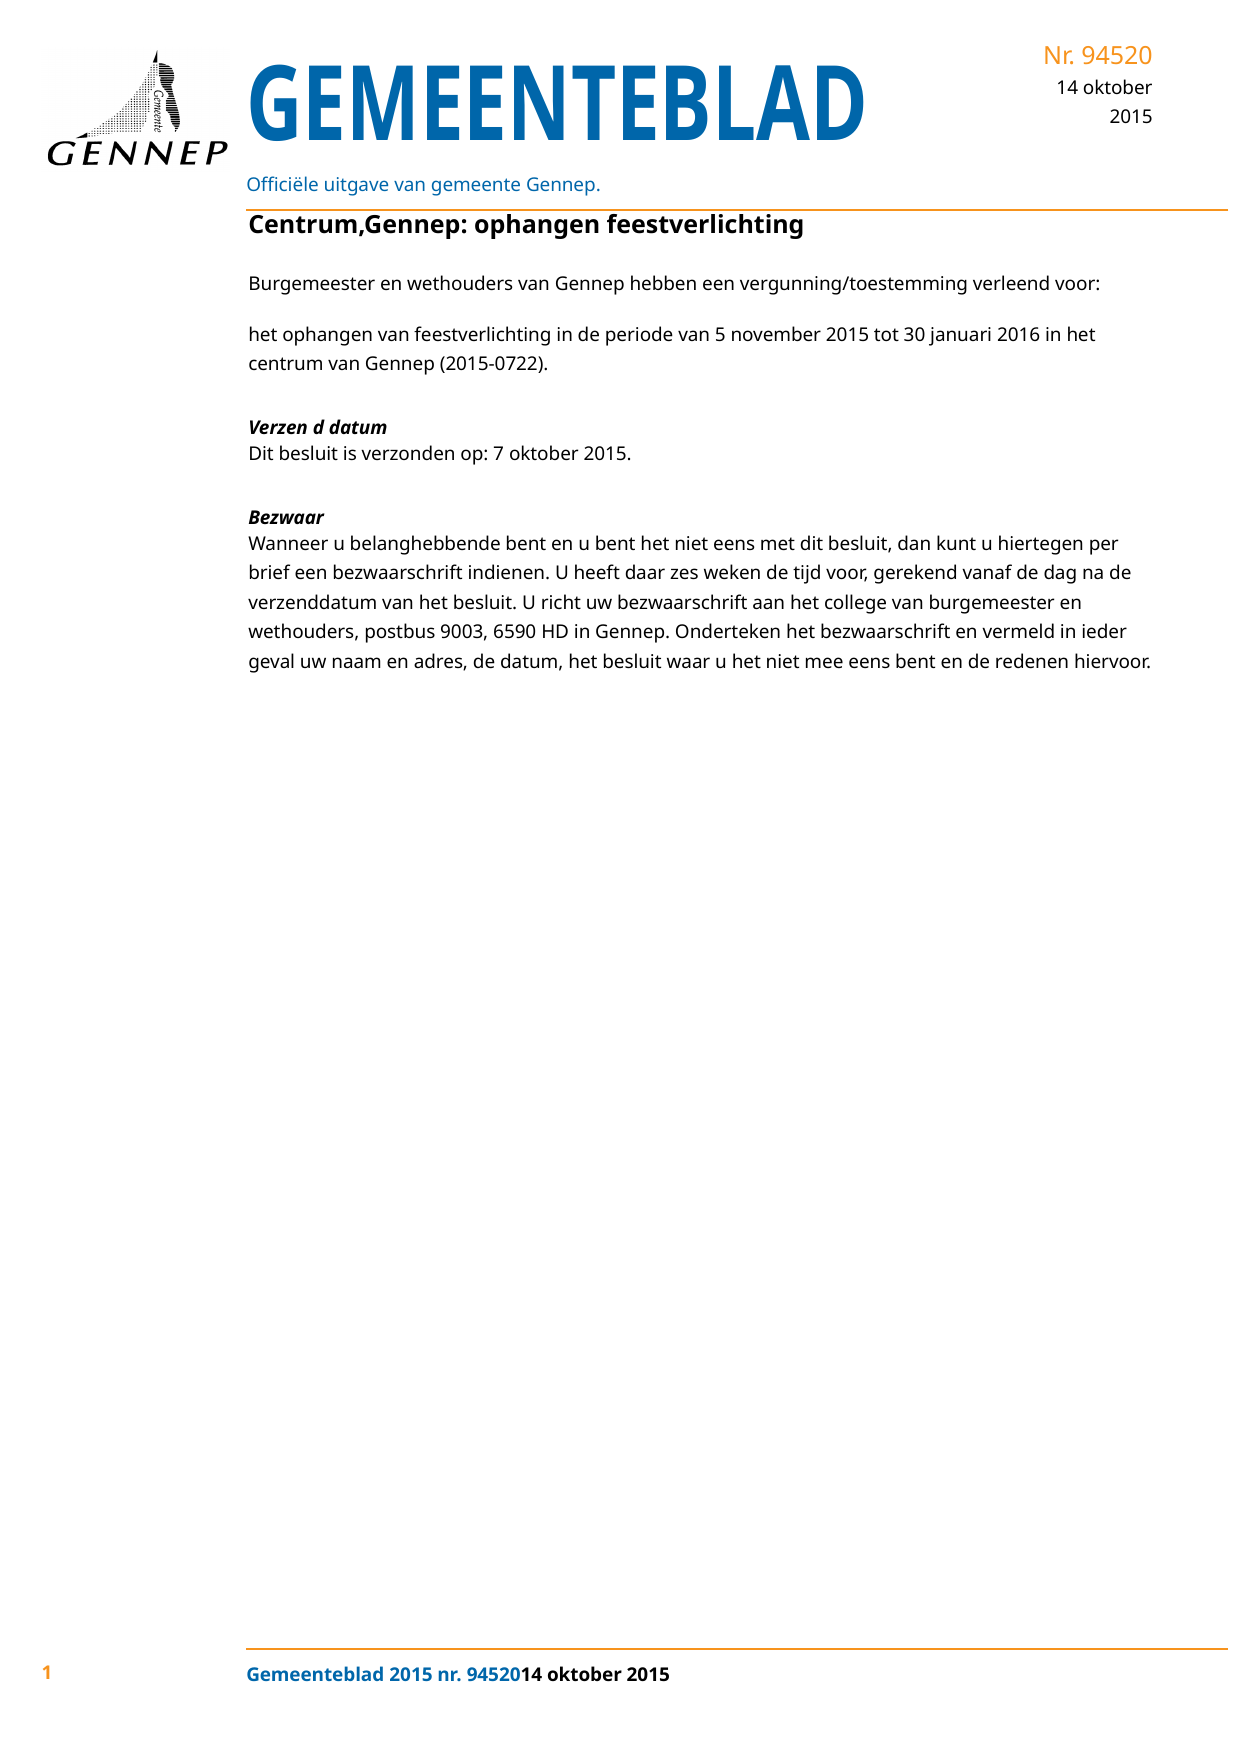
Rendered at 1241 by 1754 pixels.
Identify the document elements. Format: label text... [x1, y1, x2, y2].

text Bezwaar [248, 504, 1152, 530]
text het ophangen van feestverlichting in de periode van 5 november 2015 tot 30 januari 2016 in het centrum van Gennep (2015-0722). [248, 321, 1152, 376]
picture [41, 47, 231, 172]
text Wanneer u belanghebbende bent en u bent het niet eens met dit besluit, dan kunt u hiertegen per brief een bezwaarschrift indienen. U heeft daar zes weken de tijd voor, gerekend vanaf de dag na de verzenddatum van het besluit. U richt uw bezwaarschrift aan het college van burgemeester en wethouders, postbus 9003, 6590 HD in Gennep. Onderteken het bezwaarschrift en vermeld in ieder geval uw naam en adres, de datum, het besluit waar u het niet mee eens bent en de redenen hiervoor. [248, 530, 1152, 674]
text Centrum,Gennep: ophangen feestverlichting [248, 211, 1152, 241]
text Burgemeester en wethouders van Gennep hebben een vergunning/toestemming verleend voor: [248, 270, 1152, 296]
text Dit besluit is verzonden op: 7 oktober 2015. [248, 440, 1152, 466]
text Verzen d datum [248, 414, 1152, 440]
